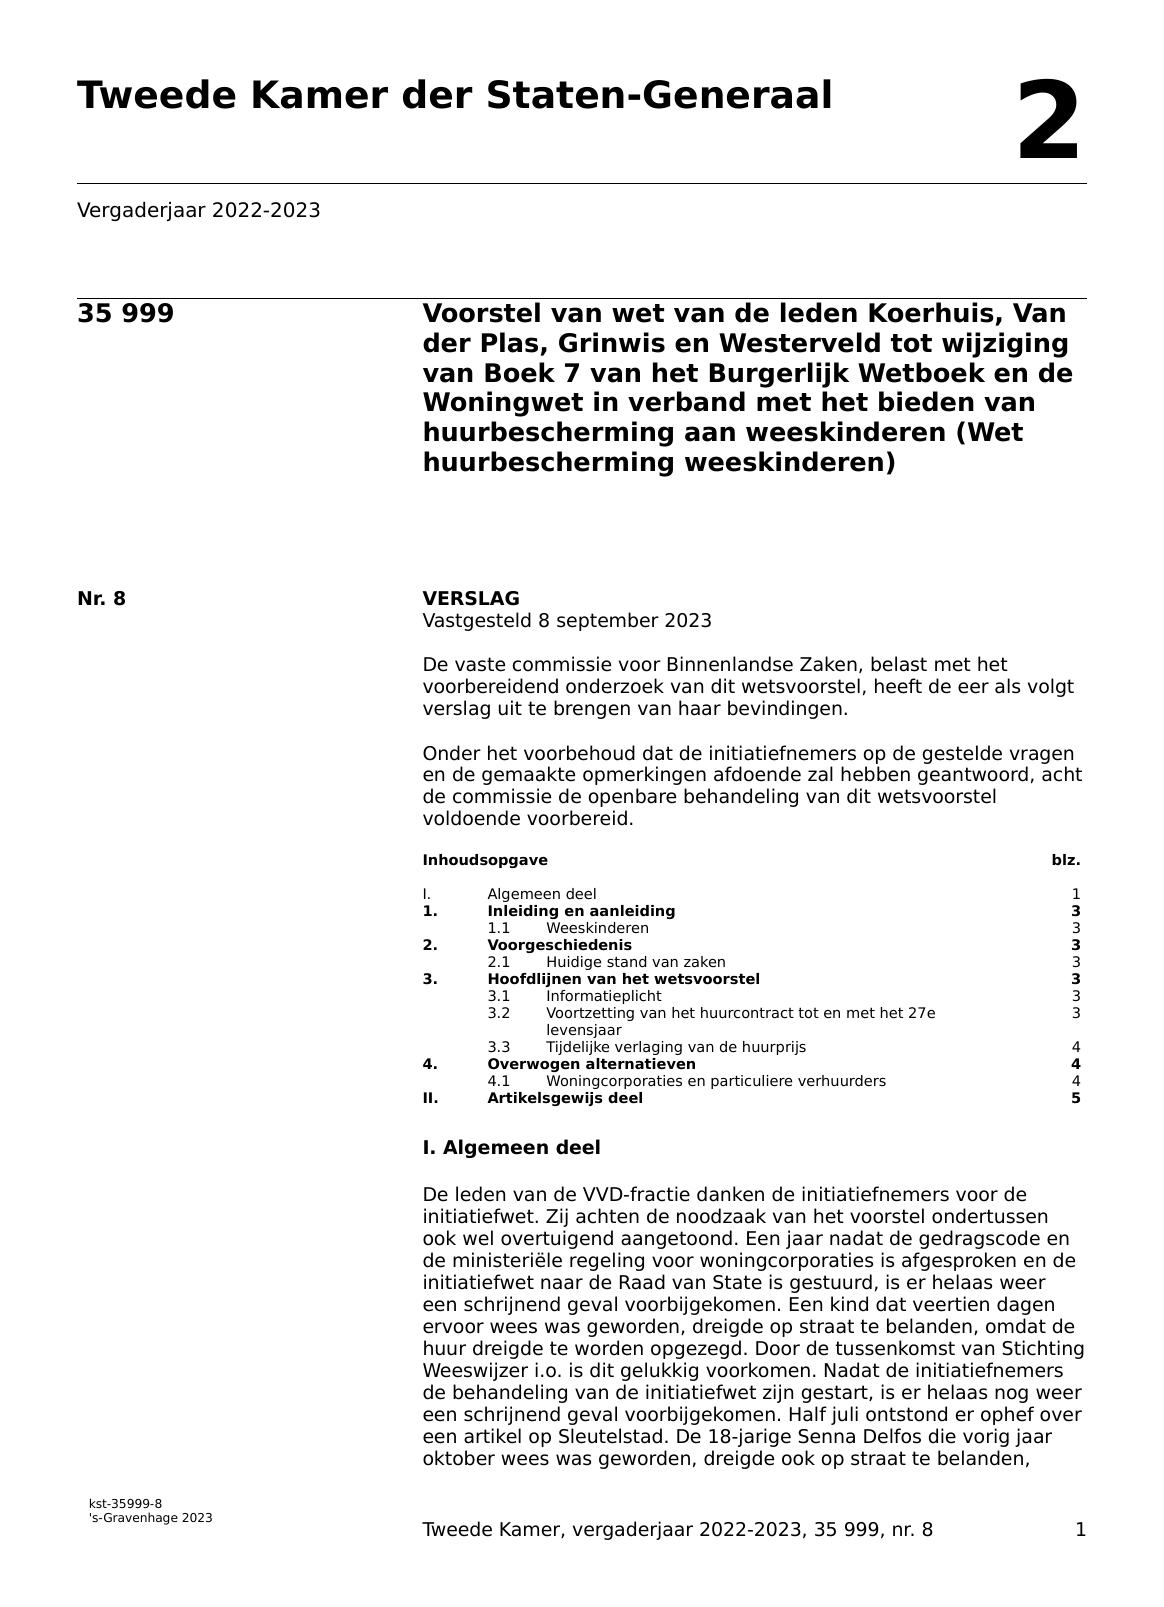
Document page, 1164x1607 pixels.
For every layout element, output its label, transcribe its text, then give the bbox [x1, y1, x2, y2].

table_cell 3 [1013, 1005, 1087, 1039]
table_cell 4 [1013, 1056, 1087, 1073]
table_cell I. [422, 886, 481, 903]
table_cell Tijdelijke verlaging van de huurprijs [540, 1039, 1013, 1056]
table_header blz. [1013, 852, 1087, 869]
table_header 2 [886, 59, 1087, 183]
table_cell Hoofdlijnen van het wetsvoorstel [481, 971, 1013, 988]
table_cell [422, 1005, 481, 1039]
subtitle 35 999 Voorstel van wet van de leden Koerhuis, Van der Plas, Grinwis en Westerveld tot wijziging van Boek 7 van het Burgerlijk Wetboek en de Woningwet in verband met het bieden van huurbescherming aan weeskinderen (Wet huurbescherming weeskinderen) [77, 299, 1087, 477]
table_cell 3 [1013, 920, 1087, 937]
table_cell 3. [422, 971, 481, 988]
table_cell 1 [1013, 886, 1087, 903]
table_cell Overwogen alternatieven [481, 1056, 1013, 1073]
table_cell II. [422, 1090, 481, 1107]
table_cell [422, 954, 481, 971]
table_cell Voorgeschiedenis [481, 937, 1013, 954]
table_cell 4.1 [481, 1073, 540, 1090]
text De vaste commissie voor Binnenlandse Zaken, belast met het voorbereidend onderzoek van dit wetsvoorstel, heeft de eer als volgt verslag uit te brengen van haar bevindingen. [422, 654, 1087, 720]
table_cell Huidige stand van zaken [540, 954, 1013, 971]
text Vastgesteld 8 september 2023 [422, 610, 1087, 632]
table_cell Algemeen deel [481, 886, 1013, 903]
table_cell [422, 1073, 481, 1090]
table_cell Voortzetting van het huurcontract tot en met het 27e levensjaar [540, 1005, 1013, 1039]
table_cell 3 [1013, 937, 1087, 954]
subtitle Nr. 8 VERSLAG [77, 588, 1087, 610]
table_cell Vergaderjaar 2022-2023 [77, 184, 1087, 298]
table_cell 2.1 [481, 954, 540, 971]
table_cell 1. [422, 903, 481, 920]
subtitle I. Algemeen deel [422, 1137, 1087, 1159]
table_cell 3.3 [481, 1039, 540, 1056]
table_cell [422, 920, 481, 937]
text kst-35999-8 [88, 1497, 323, 1511]
table_cell 3.2 [481, 1005, 540, 1039]
table_cell 4 [1013, 1073, 1087, 1090]
table_cell 1.1 [481, 920, 540, 937]
table_cell 3 [1013, 971, 1087, 988]
table_cell Artikelsgewijs deel [481, 1090, 1013, 1107]
text 's-Gravenhage 2023 [88, 1511, 323, 1525]
table_cell 5 [1013, 1090, 1087, 1107]
table_cell 4. [422, 1056, 481, 1073]
table_cell Woningcorporaties en particuliere verhuurders [540, 1073, 1013, 1090]
table_cell Inleiding en aanleiding [481, 903, 1013, 920]
table_cell Weeskinderen [540, 920, 1013, 937]
table_cell [481, 869, 1013, 886]
table_cell 3 [1013, 903, 1087, 920]
table_header Inhoudsopgave [422, 852, 1013, 869]
table_cell 3.1 [481, 988, 540, 1005]
text De leden van de VVD-fractie danken de initiatiefnemers voor de initiatiefwet. Zij achten de noodzaak van het voorstel ondertussen ook wel overtuigend aangetoond. Een jaar nadat de gedragscode en de ministeriële regeling voor woningcorporaties is afgesproken en de initiatiefwet naar de Raad van State is gestuurd, is er helaas weer een schrijnend geval voorbijgekomen. Een kind dat veertien dagen ervoor wees was geworden, dreigde op straat te belanden, omdat de huur dreigde te worden opgezegd. Door de tussenkomst van Stichting Weeswijzer i.o. is dit gelukkig voorkomen. Nadat de initiatiefnemers de behandeling van de initiatiefwet zijn gestart, is er helaas nog weer een schrijnend geval voorbijgekomen. Half juli ontstond er ophef over een artikel op Sleutelstad. De 18-jarige Senna Delfos die vorig jaar oktober wees was geworden, dreigde ook op straat te belanden, [422, 1184, 1087, 1469]
text Onder het voorbehoud dat de initiatiefnemers op de gestelde vragen en de gemaakte opmerkingen afdoende zal hebben geantwoord, acht de commissie de openbare behandeling van dit wetsvoorstel voldoende voorbereid. [422, 742, 1087, 830]
table_cell [1013, 869, 1087, 886]
table_cell [422, 988, 481, 1005]
table_cell [422, 1039, 481, 1056]
table_cell 2. [422, 937, 481, 954]
table_cell Informatieplicht [540, 988, 1013, 1005]
table_cell 3 [1013, 954, 1087, 971]
table_cell 4 [1013, 1039, 1087, 1056]
table_header Tweede Kamer der Staten-Generaal [77, 59, 886, 183]
table_cell 3 [1013, 988, 1087, 1005]
table_cell [422, 869, 481, 886]
